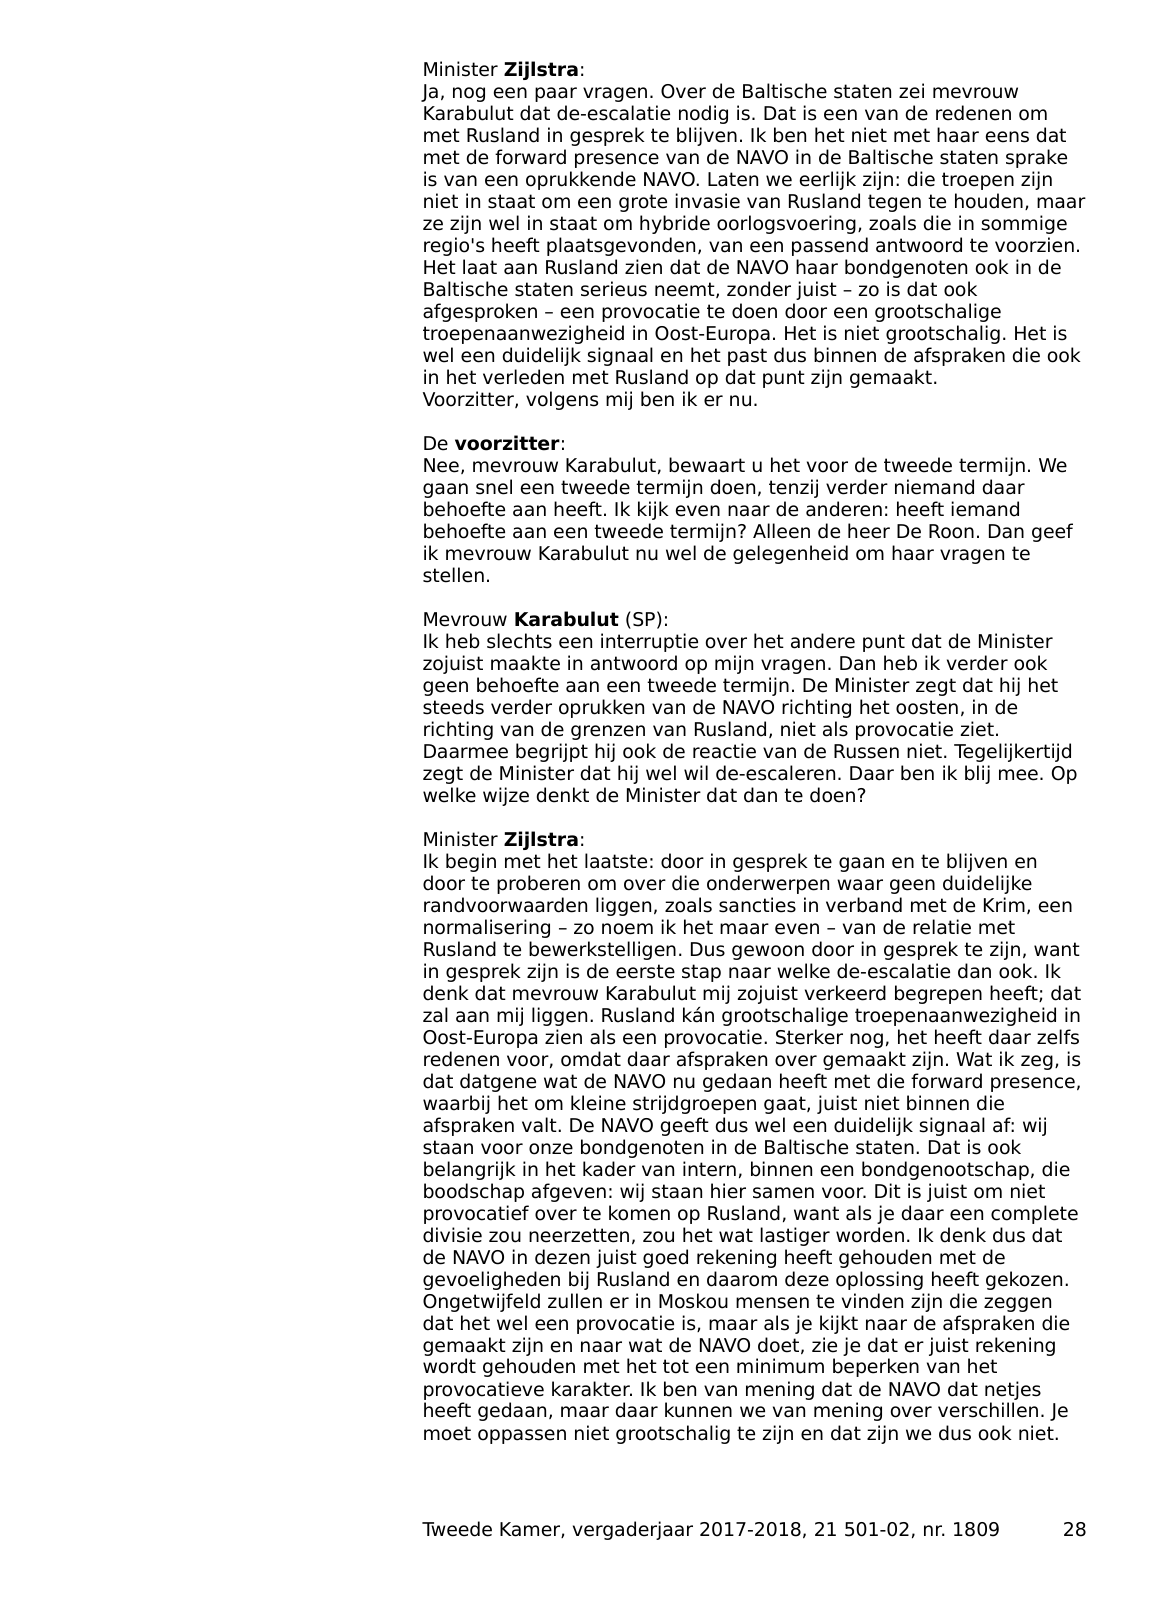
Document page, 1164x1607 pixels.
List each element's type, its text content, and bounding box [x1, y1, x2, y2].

text Minister Zijlstra: [422, 829, 1087, 851]
text Ik begin met het laatste: door in gesprek te gaan en te blijven en door te proberen om over die onderwerpen waar geen duidelijke randvoorwaarden liggen, zoals sancties in verband met de Krim, een normalisering – zo noem ik het maar even – van de relatie met Rusland te bewerkstelligen. Dus gewoon door in gesprek te zijn, want in gesprek zijn is de eerste stap naar welke de-escalatie dan ook. Ik denk dat mevrouw Karabulut mij zojuist verkeerd begrepen heeft; dat zal aan mij liggen. Rusland kán grootschalige troepenaanwezigheid in Oost-Europa zien als een provocatie. Sterker nog, het heeft daar zelfs redenen voor, omdat daar afspraken over gemaakt zijn. Wat ik zeg, is dat datgene wat de NAVO nu gedaan heeft met die forward presence, waarbij het om kleine strijdgroepen gaat, juist niet binnen die afspraken valt. De NAVO geeft dus wel een duidelijk signaal af: wij staan voor onze bondgenoten in de Baltische staten. Dat is ook belangrijk in het kader van intern, binnen een bondgenootschap, die boodschap afgeven: wij staan hier samen voor. Dit is juist om niet provocatief over te komen op Rusland, want als je daar een complete divisie zou neerzetten, zou het wat lastiger worden. Ik denk dus dat de NAVO in dezen juist goed rekening heeft gehouden met de gevoeligheden bij Rusland en daarom deze oplossing heeft gekozen. Ongetwijfeld zullen er in Moskou mensen te vinden zijn die zeggen dat het wel een provocatie is, maar als je kijkt naar de afspraken die gemaakt zijn en naar wat de NAVO doet, zie je dat er juist rekening wordt gehouden met het tot een minimum beperken van het provocatieve karakter. Ik ben van mening dat de NAVO dat netjes heeft gedaan, maar daar kunnen we van mening over verschillen. Je moet oppassen niet grootschalig te zijn en dat zijn we dus ook niet. [422, 851, 1087, 1444]
text Ik heb slechts een interruptie over het andere punt dat de Minister zojuist maakte in antwoord op mijn vragen. Dan heb ik verder ook geen behoefte aan een tweede termijn. De Minister zegt dat hij het steeds verder oprukken van de NAVO richting het oosten, in de richting van de grenzen van Rusland, niet als provocatie ziet. Daarmee begrijpt hij ook de reactie van de Russen niet. Tegelijkertijd zegt de Minister dat hij wel wil de-escaleren. Daar ben ik blij mee. Op welke wijze denkt de Minister dat dan te doen? [422, 631, 1087, 807]
text Mevrouw Karabulut (SP): [422, 609, 1087, 631]
text Nee, mevrouw Karabulut, bewaart u het voor de tweede termijn. We gaan snel een tweede termijn doen, tenzij verder niemand daar behoefte aan heeft. Ik kijk even naar de anderen: heeft iemand behoefte aan een tweede termijn? Alleen de heer De Roon. Dan geef ik mevrouw Karabulut nu wel de gelegenheid om haar vragen te stellen. [422, 455, 1087, 587]
text Voorzitter, volgens mij ben ik er nu. [422, 389, 1087, 411]
text Minister Zijlstra: [422, 59, 1087, 81]
text Ja, nog een paar vragen. Over de Baltische staten zei mevrouw Karabulut dat de-escalatie nodig is. Dat is een van de redenen om met Rusland in gesprek te blijven. Ik ben het niet met haar eens dat met de forward presence van de NAVO in de Baltische staten sprake is van een oprukkende NAVO. Laten we eerlijk zijn: die troepen zijn niet in staat om een grote invasie van Rusland tegen te houden, maar ze zijn wel in staat om hybride oorlogsvoering, zoals die in sommige regio's heeft plaatsgevonden, van een passend antwoord te voorzien. Het laat aan Rusland zien dat de NAVO haar bondgenoten ook in de Baltische staten serieus neemt, zonder juist – zo is dat ook afgesproken – een provocatie te doen door een grootschalige troepenaanwezigheid in Oost-Europa. Het is niet grootschalig. Het is wel een duidelijk signaal en het past dus binnen de afspraken die ook in het verleden met Rusland op dat punt zijn gemaakt. [422, 81, 1087, 389]
text De voorzitter: [422, 433, 1087, 455]
